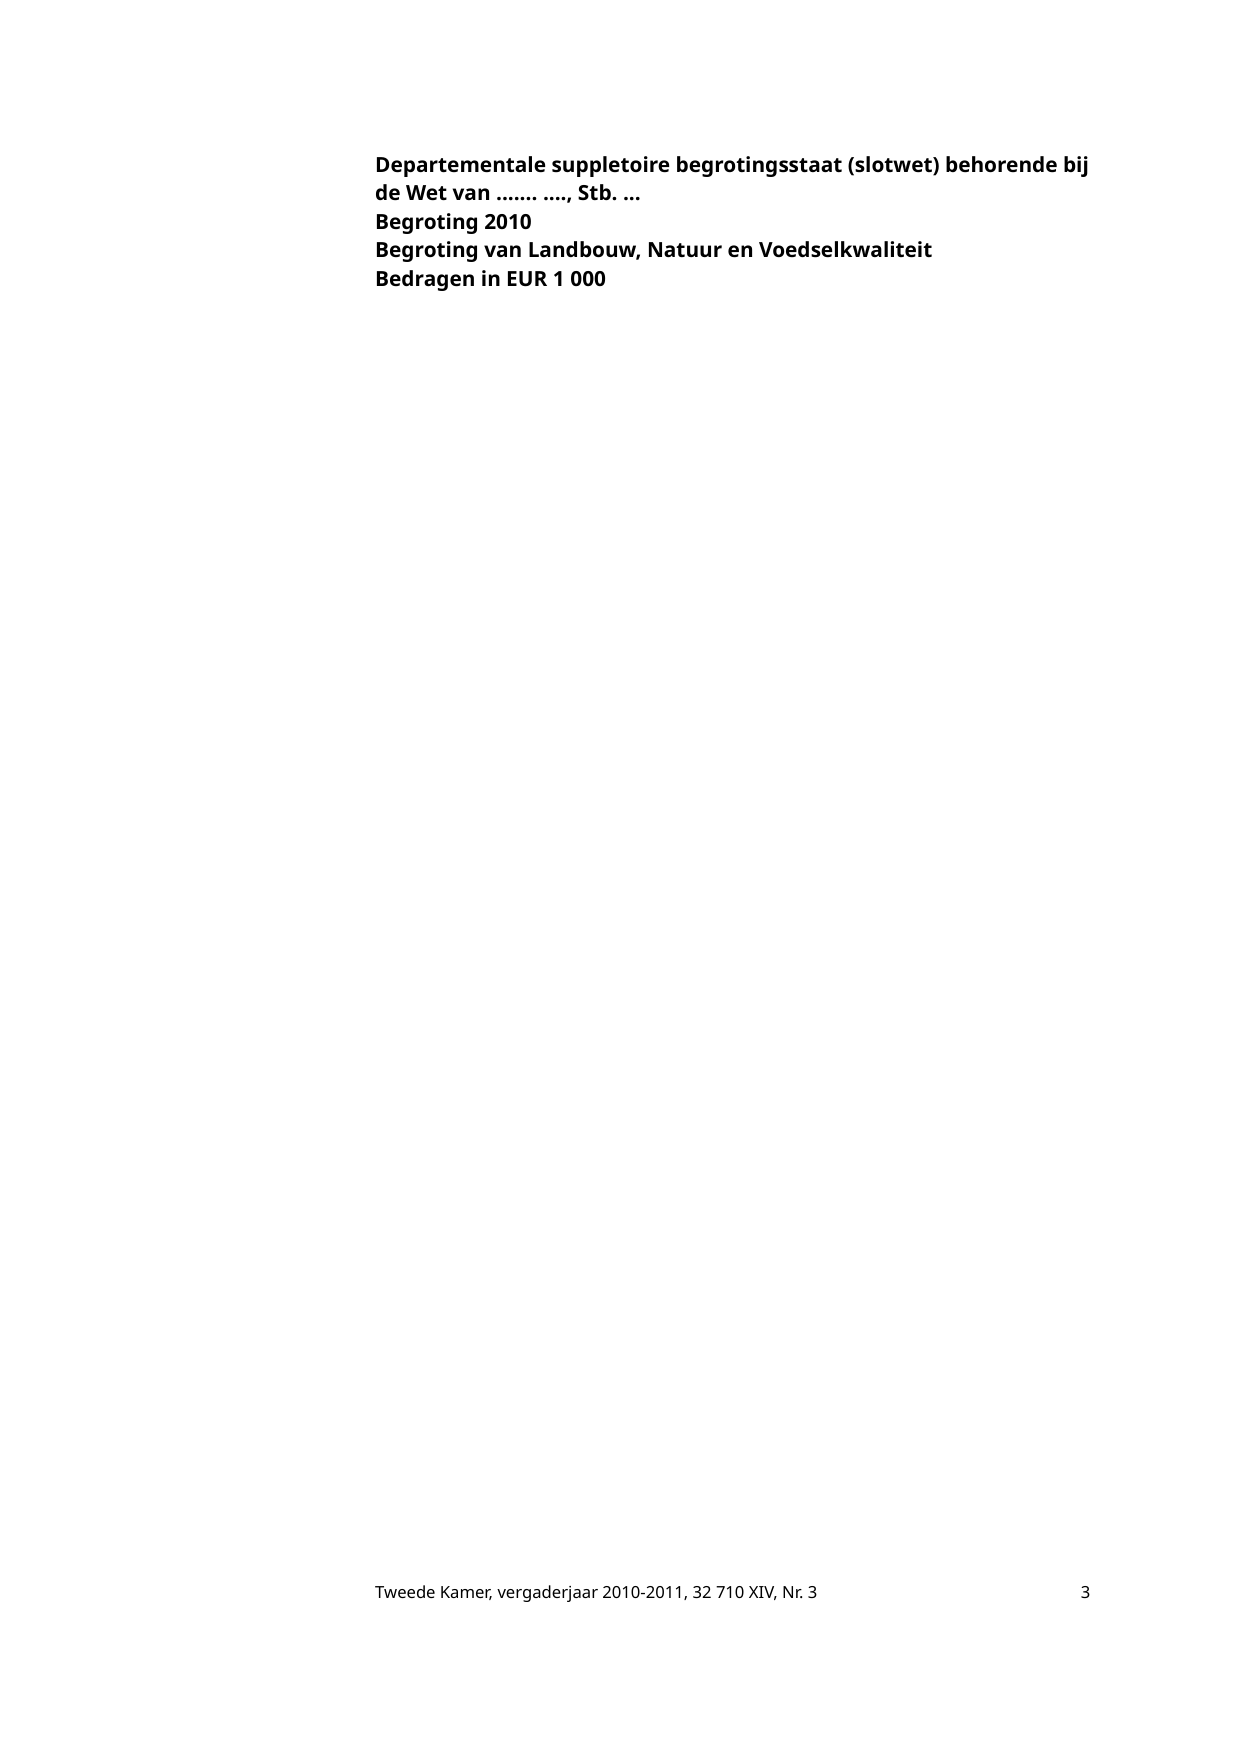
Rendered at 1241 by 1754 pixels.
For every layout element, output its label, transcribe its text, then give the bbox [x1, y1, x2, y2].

text Begroting van Landbouw, Natuur en Voedselkwaliteit [375, 235, 1090, 264]
text Departementale suppletoire begrotingsstaat (slotwet) behorende bij de Wet van ....... ...., Stb. ... [375, 150, 1090, 207]
text Begroting 2010 [375, 207, 1090, 235]
text Bedragen in EUR 1 000 [375, 264, 1090, 292]
